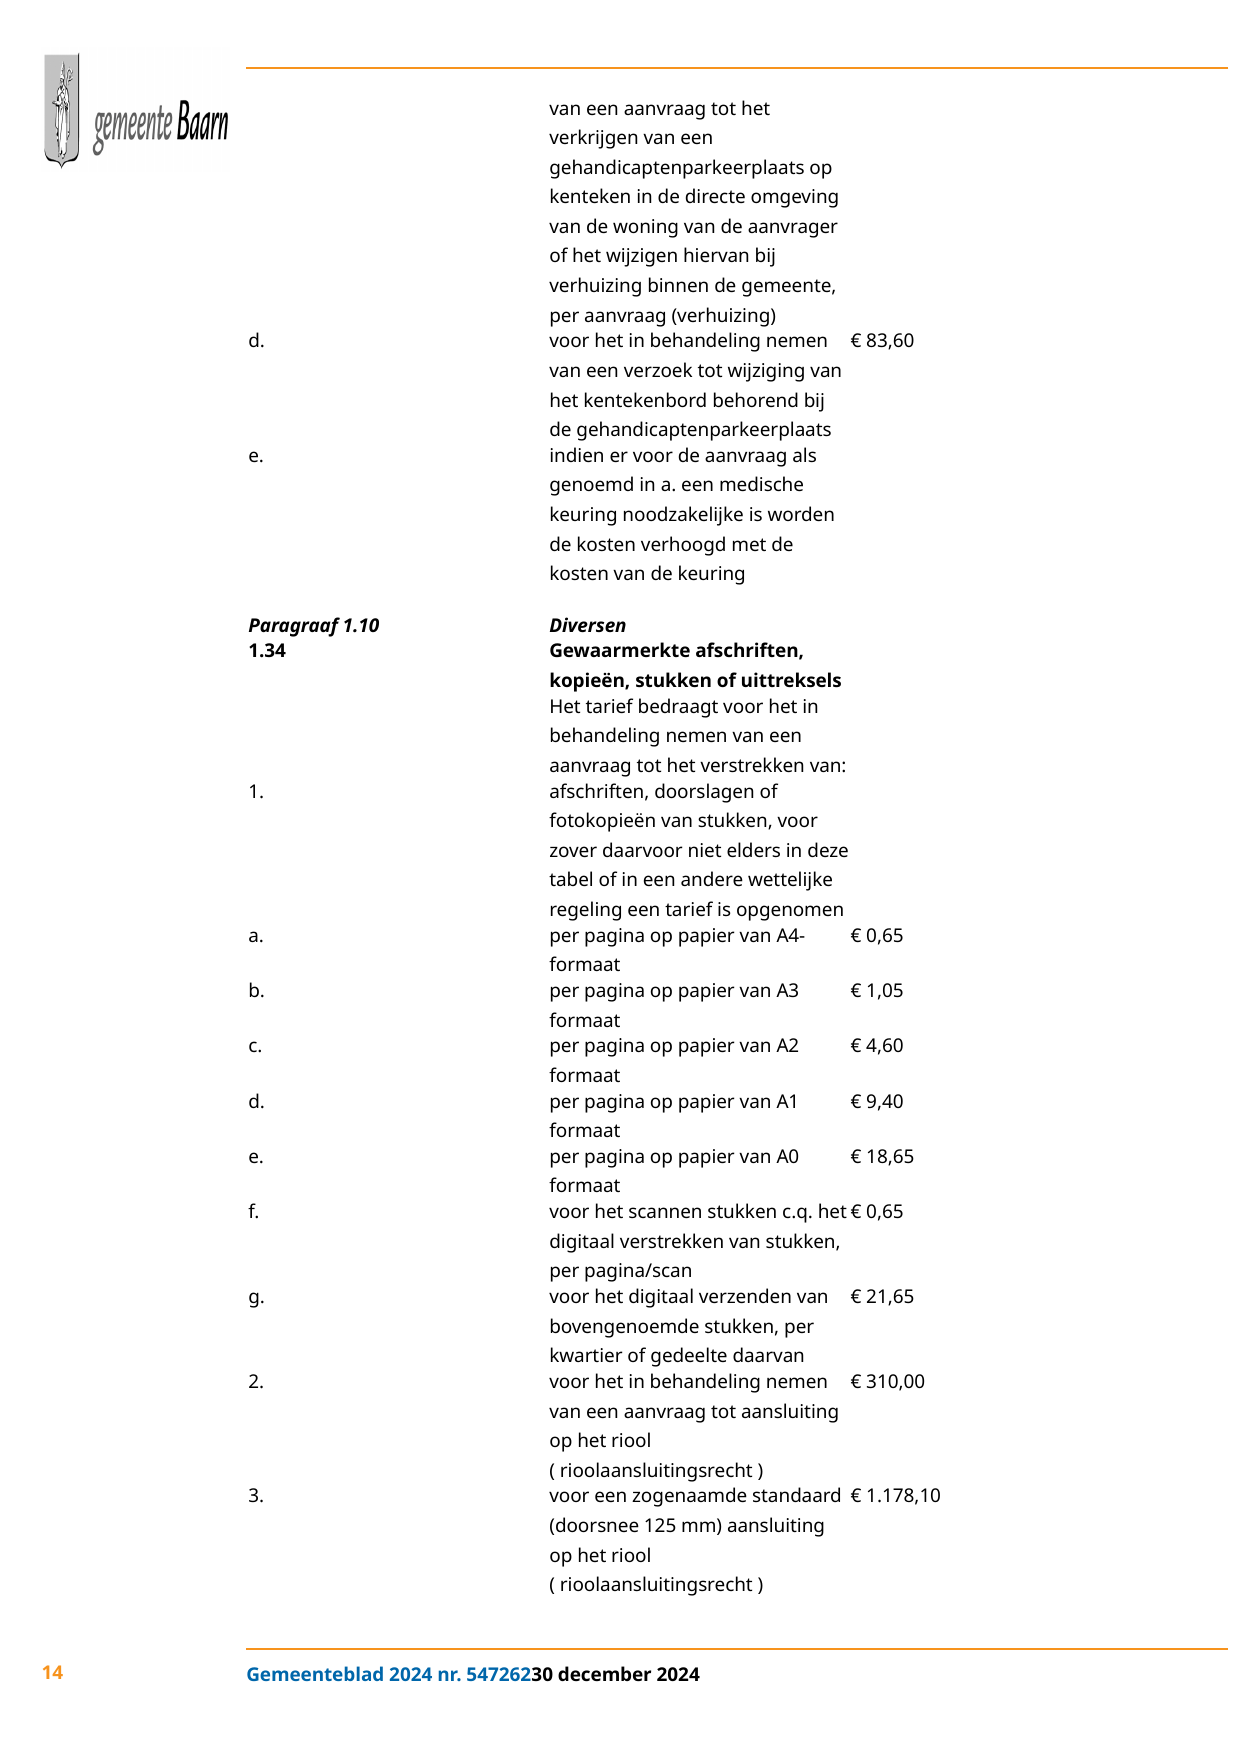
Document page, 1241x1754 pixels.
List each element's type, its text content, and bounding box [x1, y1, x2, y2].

table_cell Paragraaf 1.10 [248, 612, 549, 638]
table_cell f. [248, 1199, 549, 1283]
table_cell [850, 638, 1152, 693]
table_cell d. [248, 1088, 549, 1143]
table_cell € 310,00 [850, 1368, 1152, 1483]
table_cell [248, 586, 549, 612]
table_cell € 0,65 [850, 922, 1152, 977]
table_cell voor het scannen stukken c.q. het digitaal verstrekken van stukken, per pagina/scan [549, 1199, 850, 1283]
table_cell [850, 442, 1152, 586]
table_cell per pagina op papier van A4-formaat [549, 922, 850, 977]
table_cell van een aanvraag tot het verkrijgen van een gehandicaptenparkeerplaats op kenteken in de directe omgeving van de woning van de aanvrager of het wijzigen hiervan bij verhuizing binnen de gemeente, per aanvraag (verhuizing) [549, 95, 850, 328]
table_cell € 1,05 [850, 977, 1152, 1032]
table_cell indien er voor de aanvraag als genoemd in a. een medische keuring noodzakelijke is worden de kosten verhoogd met de kosten van de keuring [549, 442, 850, 586]
table_cell [248, 95, 549, 328]
picture [41, 47, 231, 172]
table_cell 2. [248, 1368, 549, 1483]
table_cell Gewaarmerkte afschriften, kopieën, stukken of uittreksels [549, 638, 850, 693]
table_cell Diversen [549, 612, 850, 638]
table_cell [850, 612, 1152, 638]
table_cell per pagina op papier van A2 formaat [549, 1033, 850, 1088]
table_cell e. [248, 442, 549, 586]
table_cell € 9,40 [850, 1088, 1152, 1143]
table_cell 1. [248, 778, 549, 922]
table_cell afschriften, doorslagen of fotokopieën van stukken, voor zover daarvoor niet elders in deze tabel of in een andere wettelijke regeling een tarief is opgenomen [549, 778, 850, 922]
table_cell voor een zogenaamde standaard (doorsnee 125 mm) aansluiting op het riool ( rioolaansluitingsrecht ) [549, 1483, 850, 1597]
table_cell a. [248, 922, 549, 977]
table_cell per pagina op papier van A1 formaat [549, 1088, 850, 1143]
table_cell [850, 693, 1152, 778]
table_cell [549, 586, 850, 612]
table_cell € 4,60 [850, 1033, 1152, 1088]
table_cell e. [248, 1143, 549, 1198]
table_cell c. [248, 1033, 549, 1088]
table_cell € 0,65 [850, 1199, 1152, 1283]
table_cell [850, 95, 1152, 328]
table_cell Het tarief bedraagt voor het in behandeling nemen van een aanvraag tot het verstrekken van: [549, 693, 850, 778]
table_cell € 21,65 [850, 1283, 1152, 1368]
table_cell voor het in behandeling nemen van een verzoek tot wijziging van het kentekenbord behorend bij de gehandicaptenparkeerplaats [549, 328, 850, 442]
table_cell [850, 586, 1152, 612]
table_cell b. [248, 977, 549, 1032]
table_cell 3. [248, 1483, 549, 1597]
table_cell voor het in behandeling nemen van een aanvraag tot aansluiting op het riool ( rioolaansluitingsrecht ) [549, 1368, 850, 1483]
table_cell € 18,65 [850, 1143, 1152, 1198]
table_cell € 1.178,10 [850, 1483, 1152, 1597]
table_cell 1.34 [248, 638, 549, 693]
table_cell per pagina op papier van A3 formaat [549, 977, 850, 1032]
table_cell voor het digitaal verzenden van bovengenoemde stukken, per kwartier of gedeelte daarvan [549, 1283, 850, 1368]
table_cell [850, 778, 1152, 922]
table_cell [248, 693, 549, 778]
table_cell per pagina op papier van A0 formaat [549, 1143, 850, 1198]
table_cell d. [248, 328, 549, 442]
table_cell € 83,60 [850, 328, 1152, 442]
table_cell g. [248, 1283, 549, 1368]
